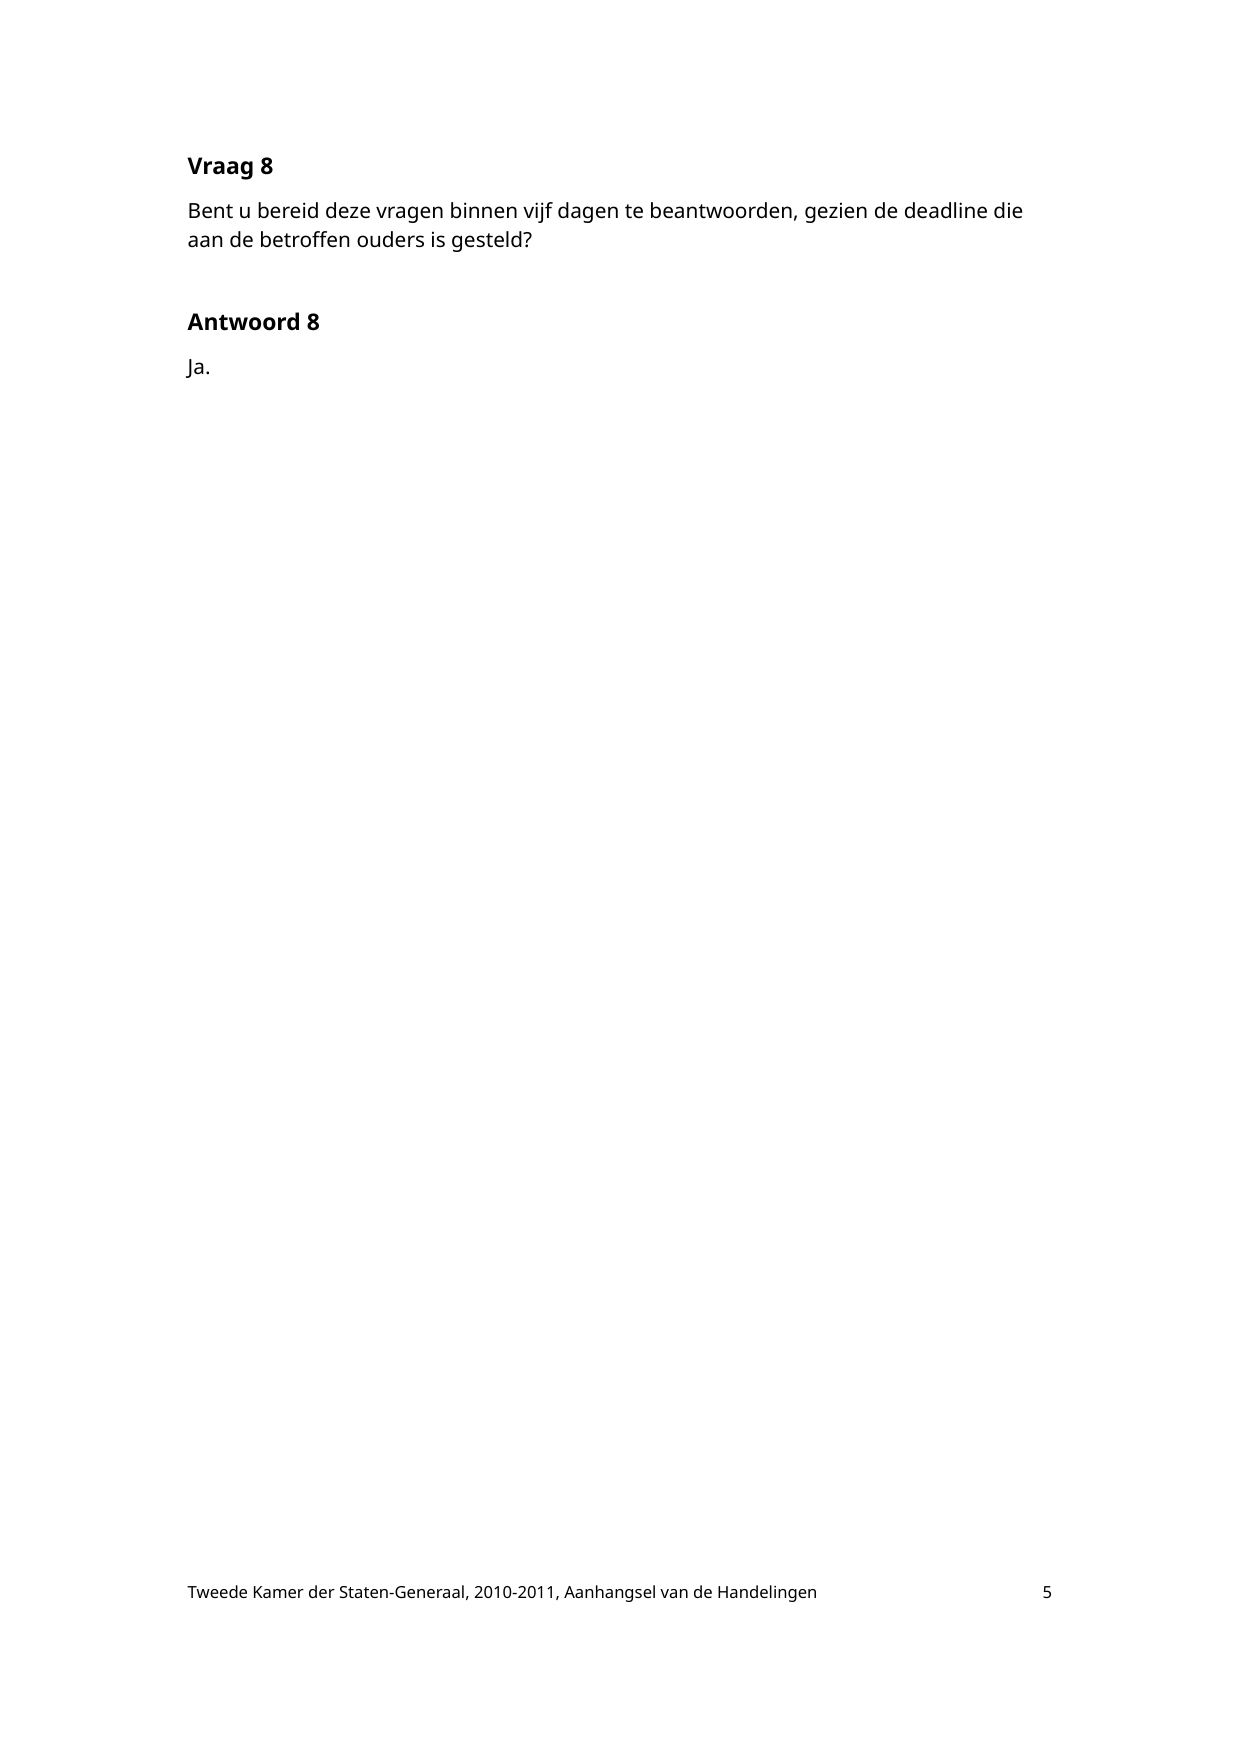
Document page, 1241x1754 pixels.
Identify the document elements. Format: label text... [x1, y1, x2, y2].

subtitle Antwoord 8 [187, 306, 1053, 337]
subtitle Vraag 8 [187, 150, 1053, 181]
text Ja. [187, 352, 1053, 380]
text Bent u bereid deze vragen binnen vijf dagen te beantwoorden, gezien de deadline die aan de betroffen ouders is gesteld? [187, 196, 1053, 253]
